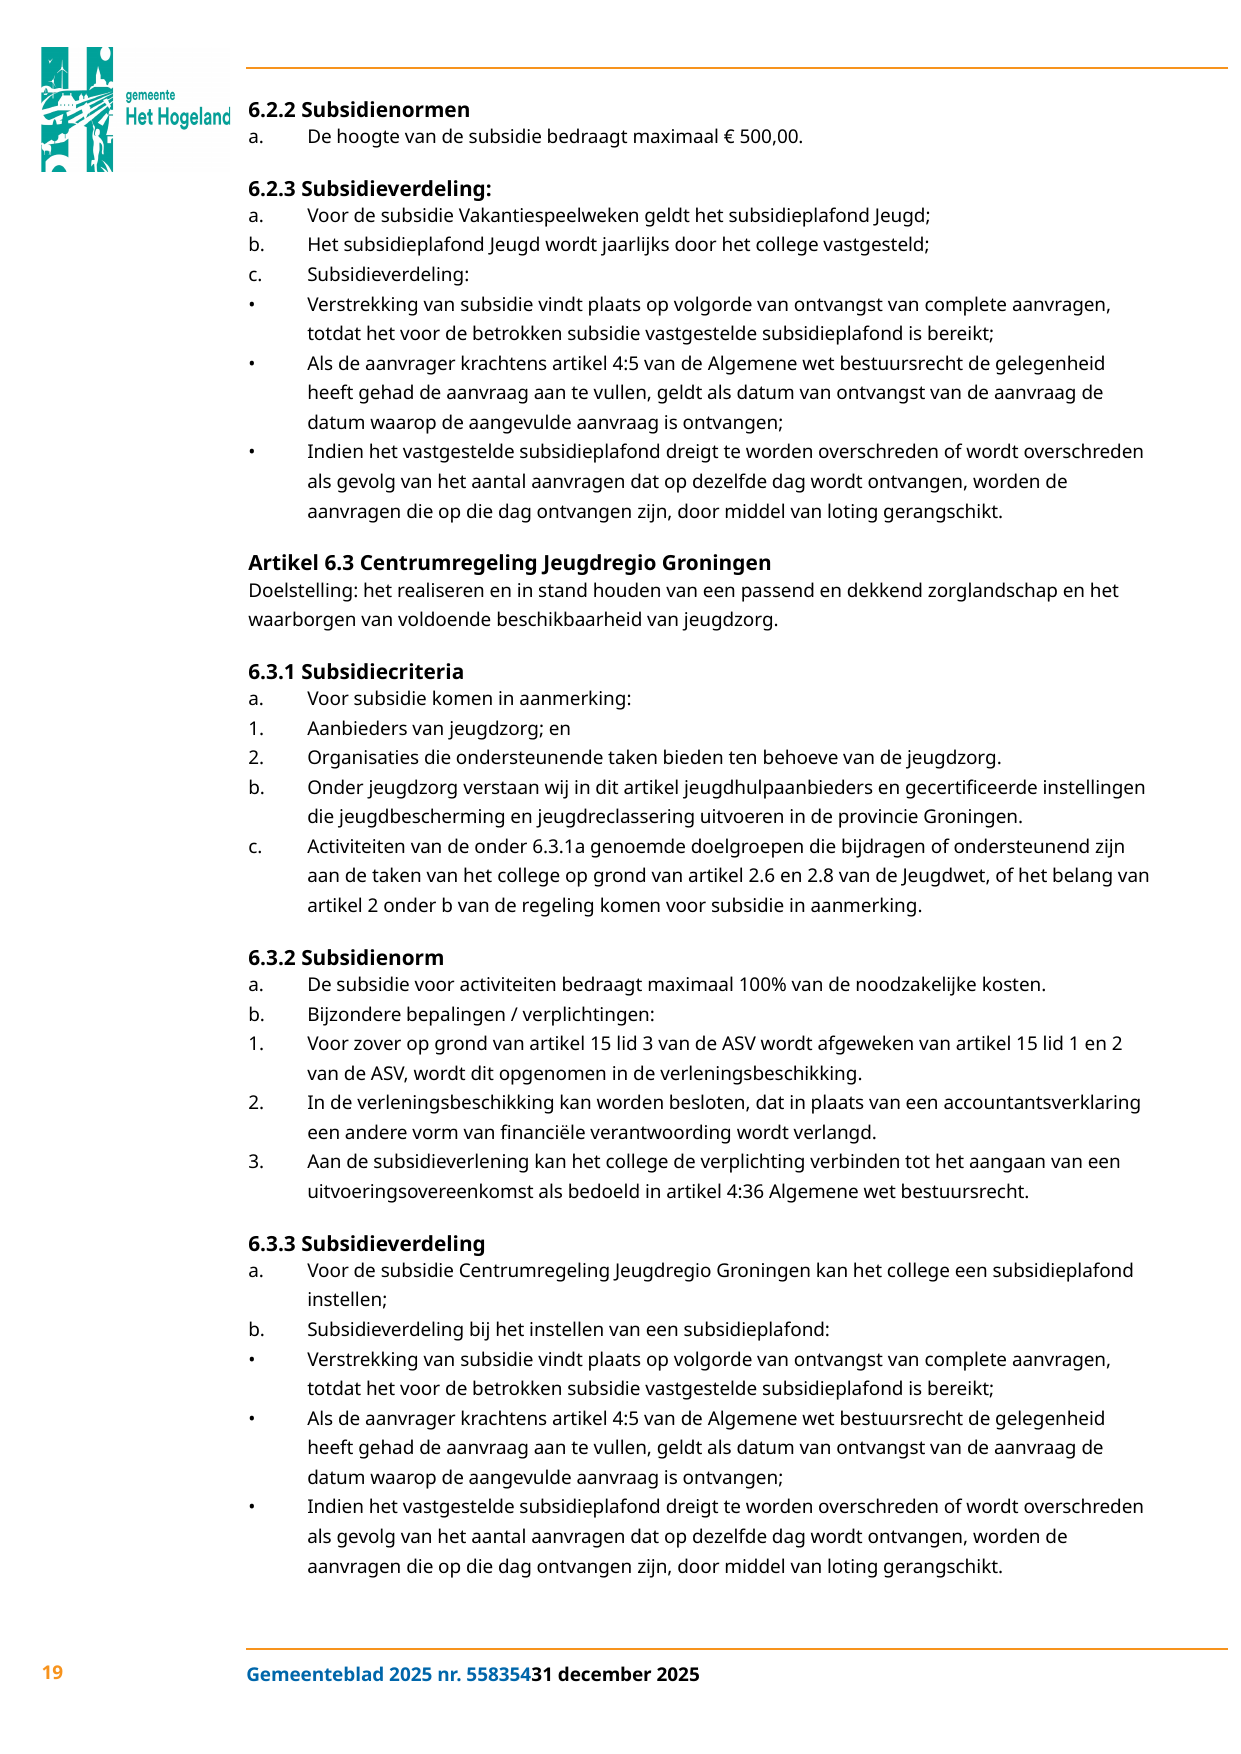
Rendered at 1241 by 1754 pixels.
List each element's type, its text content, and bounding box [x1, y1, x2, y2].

list Verstrekking van subsidie vindt plaats op volgorde van ontvangst van complete aanvragen, totdat het voor de betrokken subsidie vastgestelde subsidieplafond is bereikt; [248, 291, 1152, 346]
list De hoogte van de subsidie bedraagt maximaal € 500,00. [248, 123, 1152, 149]
list Voor de subsidie Centrumregeling Jeugdregio Groningen kan het college een subsidieplafond instellen; [248, 1257, 1152, 1312]
list De subsidie voor activiteiten bedraagt maximaal 100% van de noodzakelijke kosten. [248, 971, 1152, 997]
list Als de aanvrager krachtens artikel 4:5 van de Algemene wet bestuursrecht de gelegenheid heeft gehad de aanvraag aan te vullen, geldt als datum van ontvangst van de aanvraag de datum waarop de aangevulde aanvraag is ontvangen; [248, 350, 1152, 435]
text 6.3.2 Subsidienorm [248, 943, 1152, 971]
list Subsidieverdeling bij het instellen van een subsidieplafond: [248, 1316, 1152, 1342]
list Indien het vastgestelde subsidieplafond dreigt te worden overschreden of wordt overschreden als gevolg van het aantal aanvragen dat op dezelfde dag wordt ontvangen, worden de aanvragen die op die dag ontvangen zijn, door middel van loting gerangschikt. [248, 1494, 1152, 1579]
picture [41, 47, 231, 172]
list Organisaties die ondersteunende taken bieden ten behoeve van de jeugdzorg. [248, 744, 1152, 770]
list Het subsidieplafond Jeugd wordt jaarlijks door het college vastgesteld; [248, 232, 1152, 257]
list Activiteiten van de onder 6.3.1a genoemde doelgroepen die bijdragen of ondersteunend zijn aan de taken van het college op grond van artikel 2.6 en 2.8 van de Jeugdwet, of het belang van artikel 2 onder b van de regeling komen voor subsidie in aanmerking. [248, 833, 1152, 918]
list Aanbieders van jeugdzorg; en [248, 715, 1152, 741]
list Voor de subsidie Vakantiespeelweken geldt het subsidieplafond Jeugd; [248, 202, 1152, 228]
text 6.3.1 Subsidiecriteria [248, 657, 1152, 685]
list Aan de subsidieverlening kan het college de verplichting verbinden tot het aangaan van een uitvoeringsovereenkomst als bedoeld in artikel 4:36 Algemene wet bestuursrecht. [248, 1149, 1152, 1204]
text 6.2.3 Subsidieverdeling: [248, 174, 1152, 202]
text 6.2.2 Subsidienormen [248, 95, 1152, 123]
text 6.3.3 Subsidieverdeling [248, 1229, 1152, 1257]
list Onder jeugdzorg verstaan wij in dit artikel jeugdhulpaanbieders en gecertificeerde instellingen die jeugdbescherming en jeugdreclassering uitvoeren in de provincie Groningen. [248, 774, 1152, 829]
list Verstrekking van subsidie vindt plaats op volgorde van ontvangst van complete aanvragen, totdat het voor de betrokken subsidie vastgestelde subsidieplafond is bereikt; [248, 1346, 1152, 1401]
text Doelstelling: het realiseren en in stand houden van een passend en dekkend zorglandschap en het waarborgen van voldoende beschikbaarheid van jeugdzorg. [248, 577, 1152, 632]
list Als de aanvrager krachtens artikel 4:5 van de Algemene wet bestuursrecht de gelegenheid heeft gehad de aanvraag aan te vullen, geldt als datum van ontvangst van de aanvraag de datum waarop de aangevulde aanvraag is ontvangen; [248, 1405, 1152, 1490]
list Voor zover op grond van artikel 15 lid 3 van de ASV wordt afgeweken van artikel 15 lid 1 en 2 van de ASV, wordt dit opgenomen in de verleningsbeschikking. [248, 1030, 1152, 1086]
list Voor subsidie komen in aanmerking: [248, 685, 1152, 711]
list Indien het vastgestelde subsidieplafond dreigt te worden overschreden of wordt overschreden als gevolg van het aantal aanvragen dat op dezelfde dag wordt ontvangen, worden de aanvragen die op die dag ontvangen zijn, door middel van loting gerangschikt. [248, 439, 1152, 524]
text Artikel 6.3 Centrumregeling Jeugdregio Groningen [248, 548, 1152, 577]
list Bijzondere bepalingen / verplichtingen: [248, 1001, 1152, 1026]
list Subsidieverdeling: [248, 261, 1152, 287]
list In de verleningsbeschikking kan worden besloten, dat in plaats van een accountantsverklaring een andere vorm van financiële verantwoording wordt verlangd. [248, 1089, 1152, 1145]
